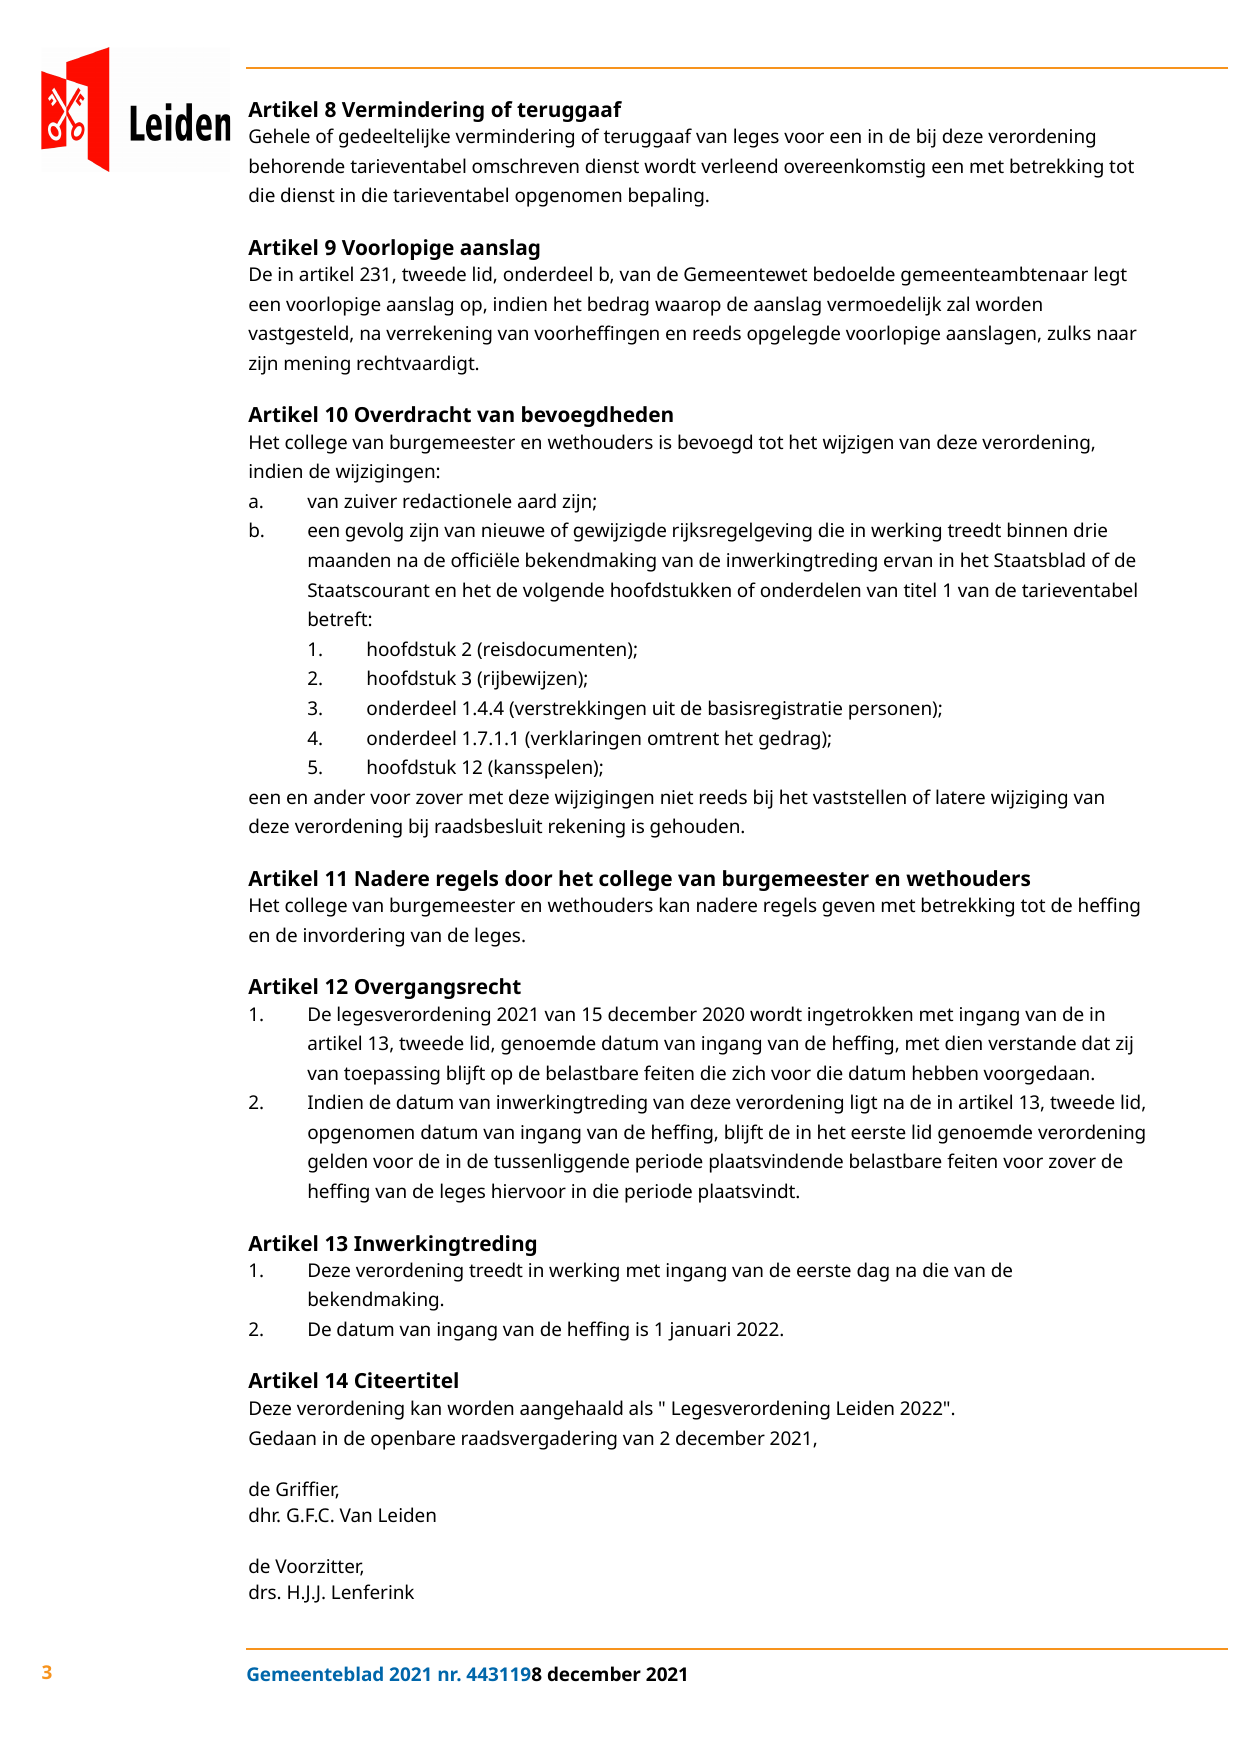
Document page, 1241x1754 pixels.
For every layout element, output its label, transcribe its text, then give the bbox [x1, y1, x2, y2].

text Artikel 12 Overgangsrecht [248, 972, 1152, 1001]
list De datum van ingang van de heffing is 1 januari 2022. [248, 1316, 1152, 1342]
text Artikel 8 Vermindering of teruggaaf [248, 95, 1152, 123]
text Gehele of gedeeltelijke vermindering of teruggaaf van leges voor een in de bij deze verordening behorende tarieventabel omschreven dienst wordt verleend overeenkomstig een met betrekking tot die dienst in die tarieventabel opgenomen bepaling. [248, 123, 1152, 208]
text Artikel 13 Inwerkingtreding [248, 1229, 1152, 1257]
text De in artikel 231, tweede lid, onderdeel b, van de Gemeentewet bedoelde gemeenteambtenaar legt een voorlopige aanslag op, indien het bedrag waarop de aanslag vermoedelijk zal worden vastgesteld, na verrekening van voorheffingen en reeds opgelegde voorlopige aanslagen, zulks naar zijn mening rechtvaardigt. [248, 261, 1152, 376]
list Indien de datum van inwerkingtreding van deze verordening ligt na de in artikel 13, tweede lid, opgenomen datum van ingang van de heffing, blijft de in het eerste lid genoemde verordening gelden voor de in de tussenliggende periode plaatsvindende belastbare feiten voor zover de heffing van de leges hiervoor in die periode plaatsvindt. [248, 1089, 1152, 1204]
list van zuiver redactionele aard zijn; [248, 488, 1152, 514]
text de Voorzitter, [248, 1553, 1152, 1579]
text Artikel 9 Voorlopige aanslag [248, 233, 1152, 261]
list Deze verordening treedt in werking met ingang van de eerste dag na die van de bekendmaking. [248, 1257, 1152, 1312]
list hoofdstuk 12 (kansspelen); [307, 754, 1152, 780]
text drs. H.J.J. Lenferink [248, 1579, 1152, 1605]
text Het college van burgemeester en wethouders kan nadere regels geven met betrekking tot de heffing en de invordering van de leges. [248, 892, 1152, 948]
list onderdeel 1.4.4 (verstrekkingen uit de basisregistratie personen); [307, 695, 1152, 721]
text Artikel 14 Citeertitel [248, 1367, 1152, 1395]
list hoofdstuk 3 (rijbewijzen); [307, 666, 1152, 691]
list onderdeel 1.7.1.1 (verklaringen omtrent het gedrag); [307, 725, 1152, 750]
text de Griffier, [248, 1476, 1152, 1502]
text Deze verordening kan worden aangehaald als " Legesverordening Leiden 2022". [248, 1395, 1152, 1421]
text dhr. G.F.C. Van Leiden [248, 1502, 1152, 1528]
list een gevolg zijn van nieuwe of gewijzigde rijksregelgeving die in werking treedt binnen drie maanden na de officiële bekendmaking van de inwerkingtreding ervan in het Staatsblad of de Staatscourant en het de volgende hoofdstukken of onderdelen van titel 1 van de tarieventabel betreft: [248, 518, 1152, 632]
text Gedaan in de openbare raadsvergadering van 2 december 2021, [248, 1425, 1152, 1450]
text Het college van burgemeester en wethouders is bevoegd tot het wijzigen van deze verordening, indien de wijzigingen: [248, 429, 1152, 484]
text Artikel 11 Nadere regels door het college van burgemeester en wethouders [248, 864, 1152, 892]
text Artikel 10 Overdracht van bevoegdheden [248, 400, 1152, 429]
text een en ander voor zover met deze wijzigingen niet reeds bij het vaststellen of latere wijziging van deze verordening bij raadsbesluit rekening is gehouden. [248, 784, 1152, 839]
list hoofdstuk 2 (reisdocumenten); [307, 636, 1152, 662]
list De legesverordening 2021 van 15 december 2020 wordt ingetrokken met ingang van de in artikel 13, tweede lid, genoemde datum van ingang van de heffing, met dien verstande dat zij van toepassing blijft op de belastbare feiten die zich voor die datum hebben voorgedaan. [248, 1001, 1152, 1086]
picture [41, 47, 231, 172]
